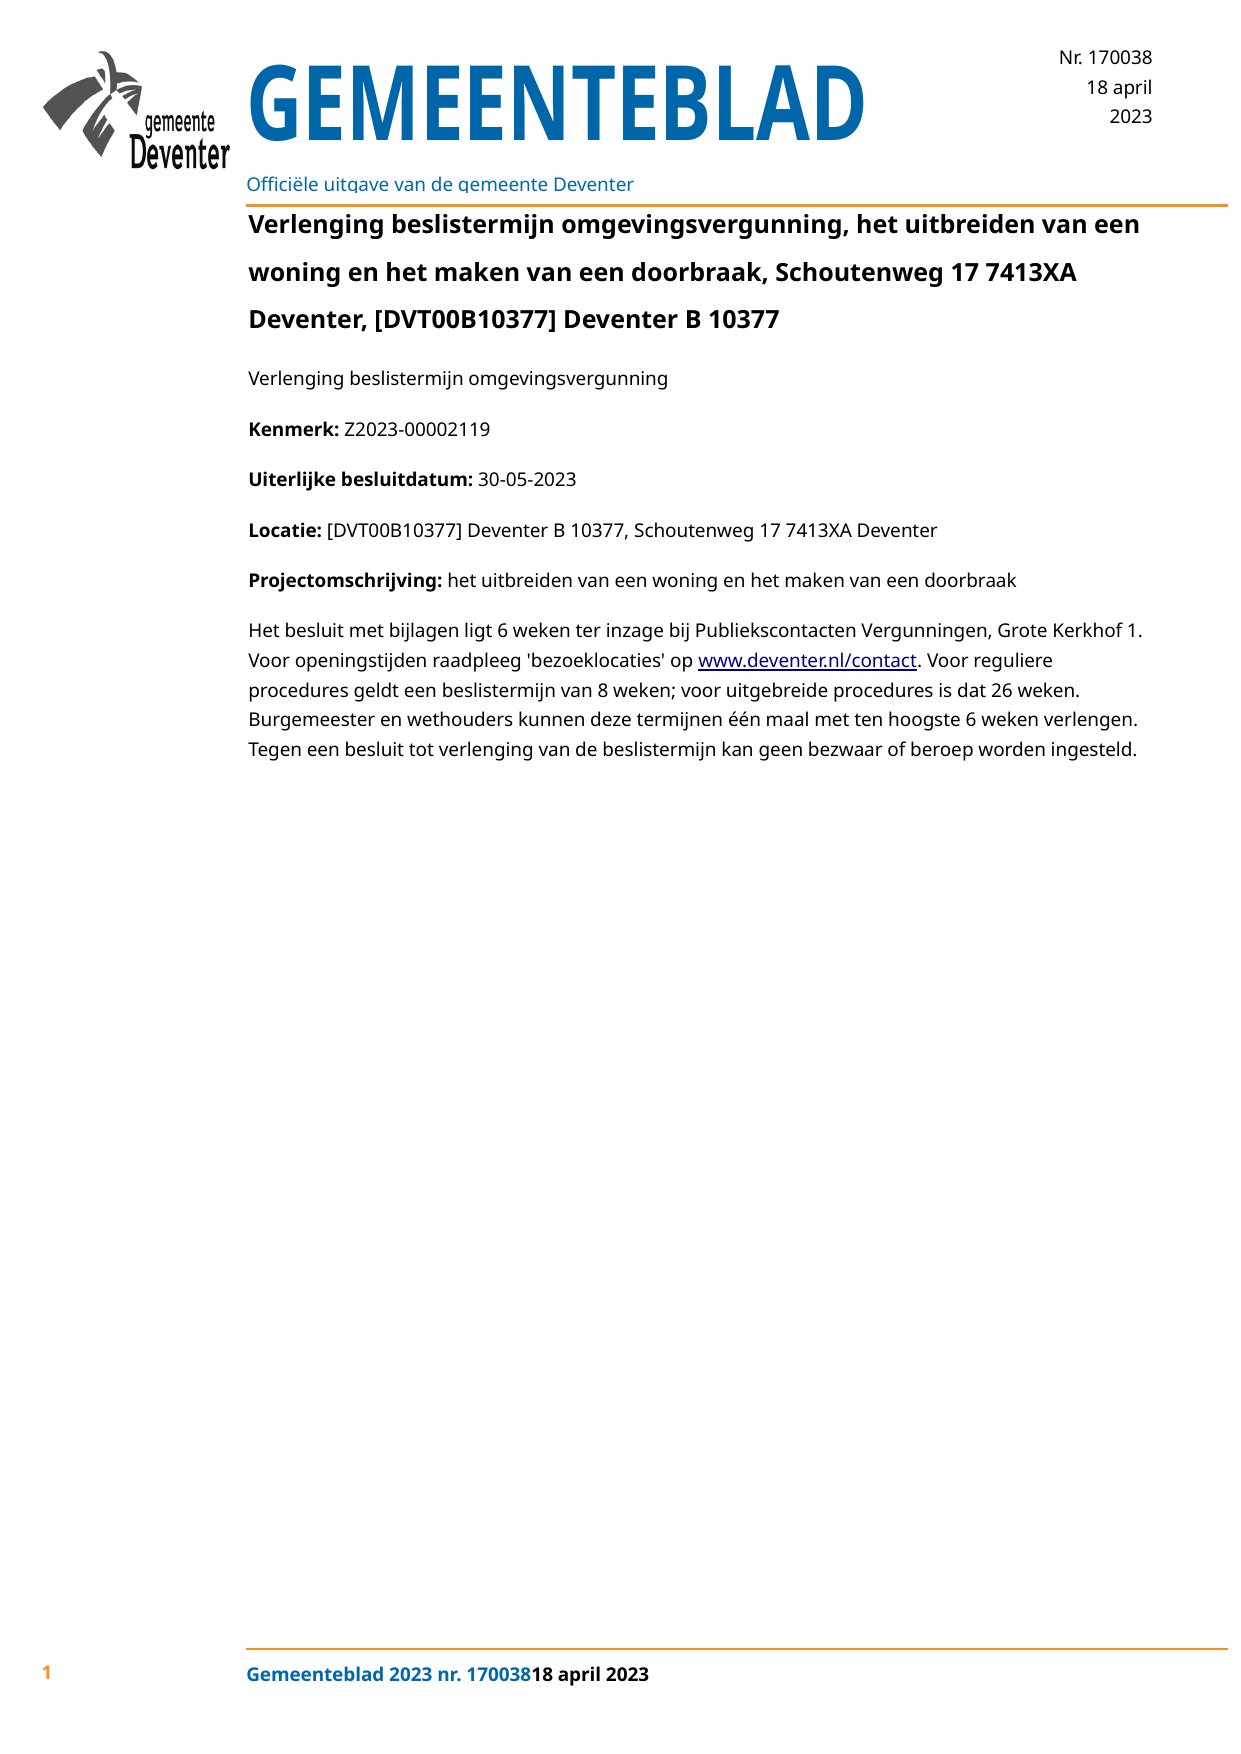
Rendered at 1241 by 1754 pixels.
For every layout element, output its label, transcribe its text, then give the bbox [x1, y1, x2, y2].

text Uiterlijke besluitdatum: 30-05-2023 [248, 466, 1152, 492]
text Verlenging beslistermijn omgevingsvergunning [248, 366, 1152, 391]
text Locatie: [DVT00B10377] Deventer B 10377, Schoutenweg 17 7413XA Deventer [248, 517, 1152, 542]
text Kenmerk: Z2023-00002119 [248, 416, 1152, 442]
picture [41, 47, 231, 172]
text Projectomschrijving: het uitbreiden van een woning en het maken van een doorbraak [248, 567, 1152, 593]
text Het besluit met bijlagen ligt 6 weken ter inzage bij Publiekscontacten Vergunningen, Grote Kerkhof 1. Voor openingstijden raadpleeg 'bezoeklocaties' op www.deventer.nl/contact. Voor reguliere procedures geldt een beslistermijn van 8 weken; voor uitgebreide procedures is dat 26 weken. Burgemeester en wethouders kunnen deze termijnen één maal met ten hoogste 6 weken verlengen. Tegen een besluit tot verlenging van de beslistermijn kan geen bezwaar of beroep worden ingesteld. [248, 618, 1152, 762]
text Verlenging beslistermijn omgevingsvergunning, het uitbreiden van een woning en het maken van een doorbraak, Schoutenweg 17 7413XA Deventer, [DVT00B10377] Deventer B 10377 [248, 207, 1152, 336]
